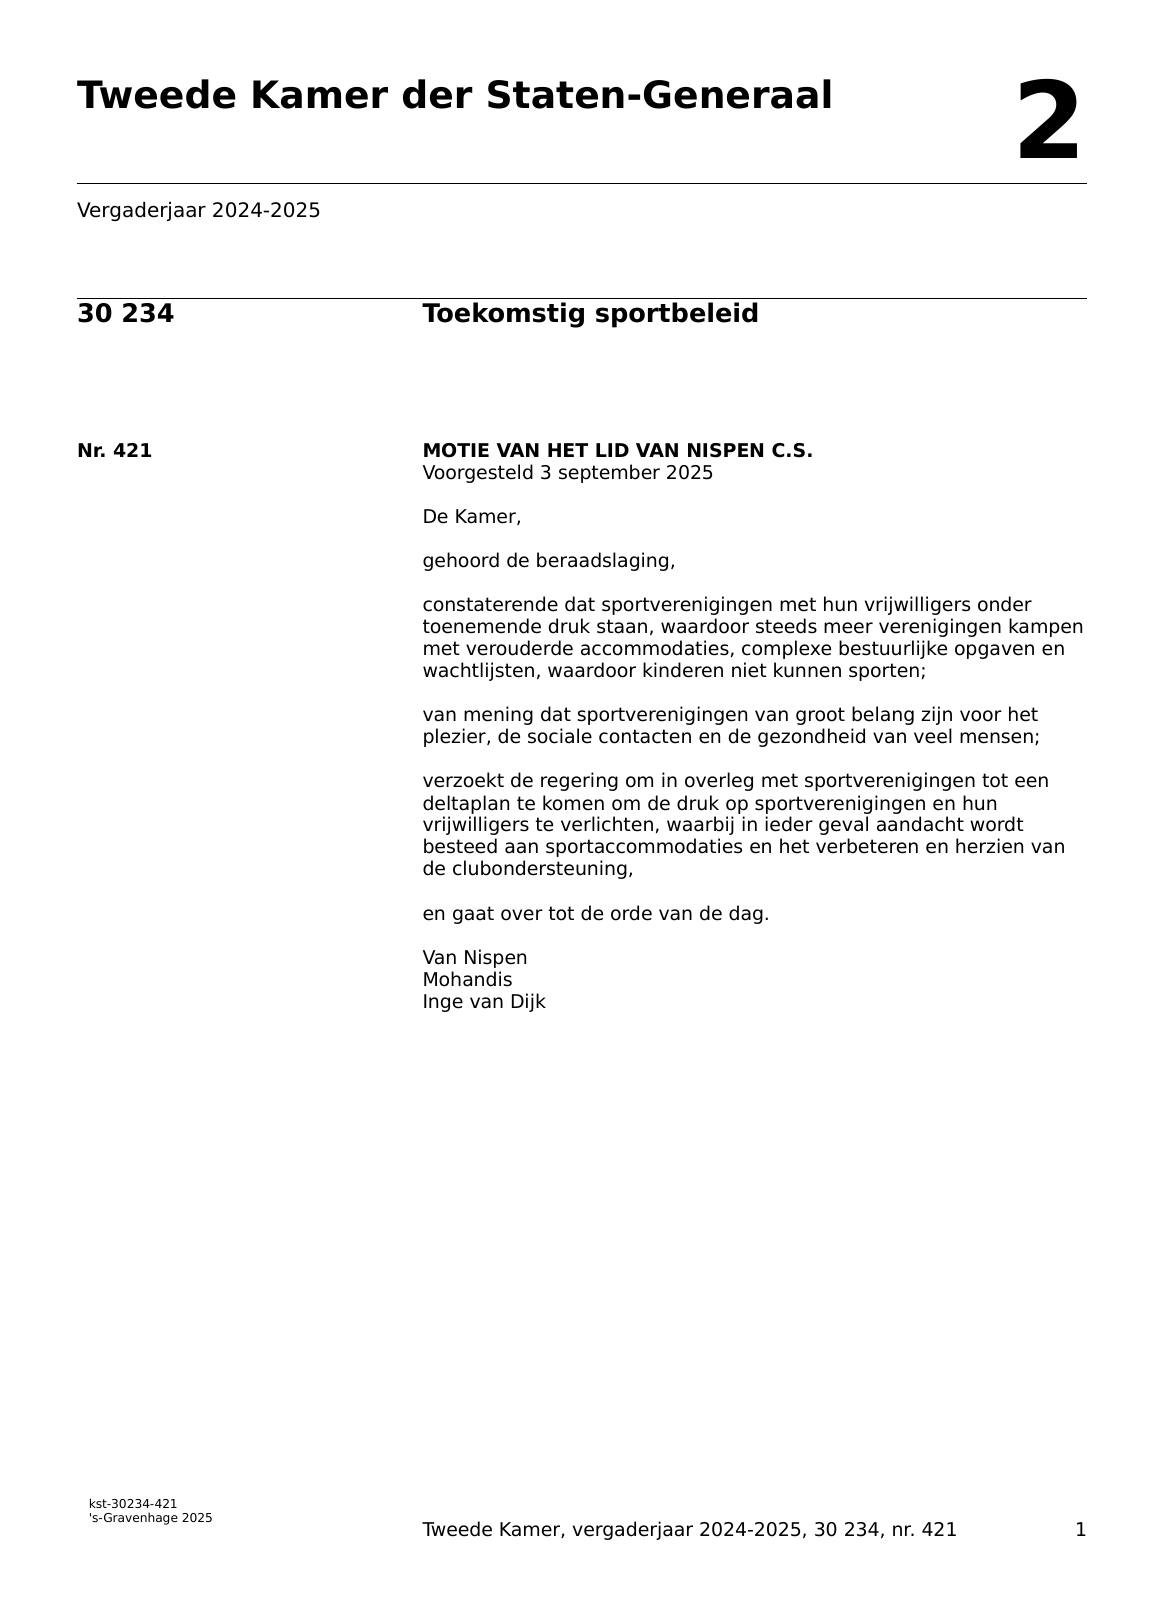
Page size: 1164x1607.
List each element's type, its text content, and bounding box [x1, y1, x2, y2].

subtitle 30 234 Toekomstig sportbeleid [77, 299, 1087, 329]
subtitle Nr. 421 MOTIE VAN HET LID VAN NISPEN C.S. [77, 440, 1087, 462]
table_header 2 [886, 59, 1087, 183]
text Voorgesteld 3 september 2025 [422, 462, 1087, 484]
text Mohandis [422, 969, 1087, 991]
text Inge van Dijk [422, 991, 1087, 1013]
table_cell Vergaderjaar 2024-2025 [77, 184, 1087, 298]
text verzoekt de regering om in overleg met sportverenigingen tot een deltaplan te komen om de druk op sportverenigingen en hun vrijwilligers te verlichten, waarbij in ieder geval aandacht wordt besteed aan sportaccommodaties en het verbeteren en herzien van de clubondersteuning, [422, 770, 1087, 880]
text Van Nispen [422, 947, 1087, 969]
table_header Tweede Kamer der Staten-Generaal [77, 59, 886, 183]
text 's-Gravenhage 2025 [88, 1511, 323, 1525]
text en gaat over tot de orde van de dag. [422, 902, 1087, 924]
text constaterende dat sportverenigingen met hun vrijwilligers onder toenemende druk staan, waardoor steeds meer verenigingen kampen met verouderde accommodaties, complexe bestuurlijke opgaven en wachtlijsten, waardoor kinderen niet kunnen sporten; [422, 594, 1087, 682]
text kst-30234-421 [88, 1497, 323, 1511]
text De Kamer, [422, 506, 1087, 528]
text van mening dat sportverenigingen van groot belang zijn voor het plezier, de sociale contacten en de gezondheid van veel mensen; [422, 704, 1087, 748]
text gehoord de beraadslaging, [422, 550, 1087, 572]
